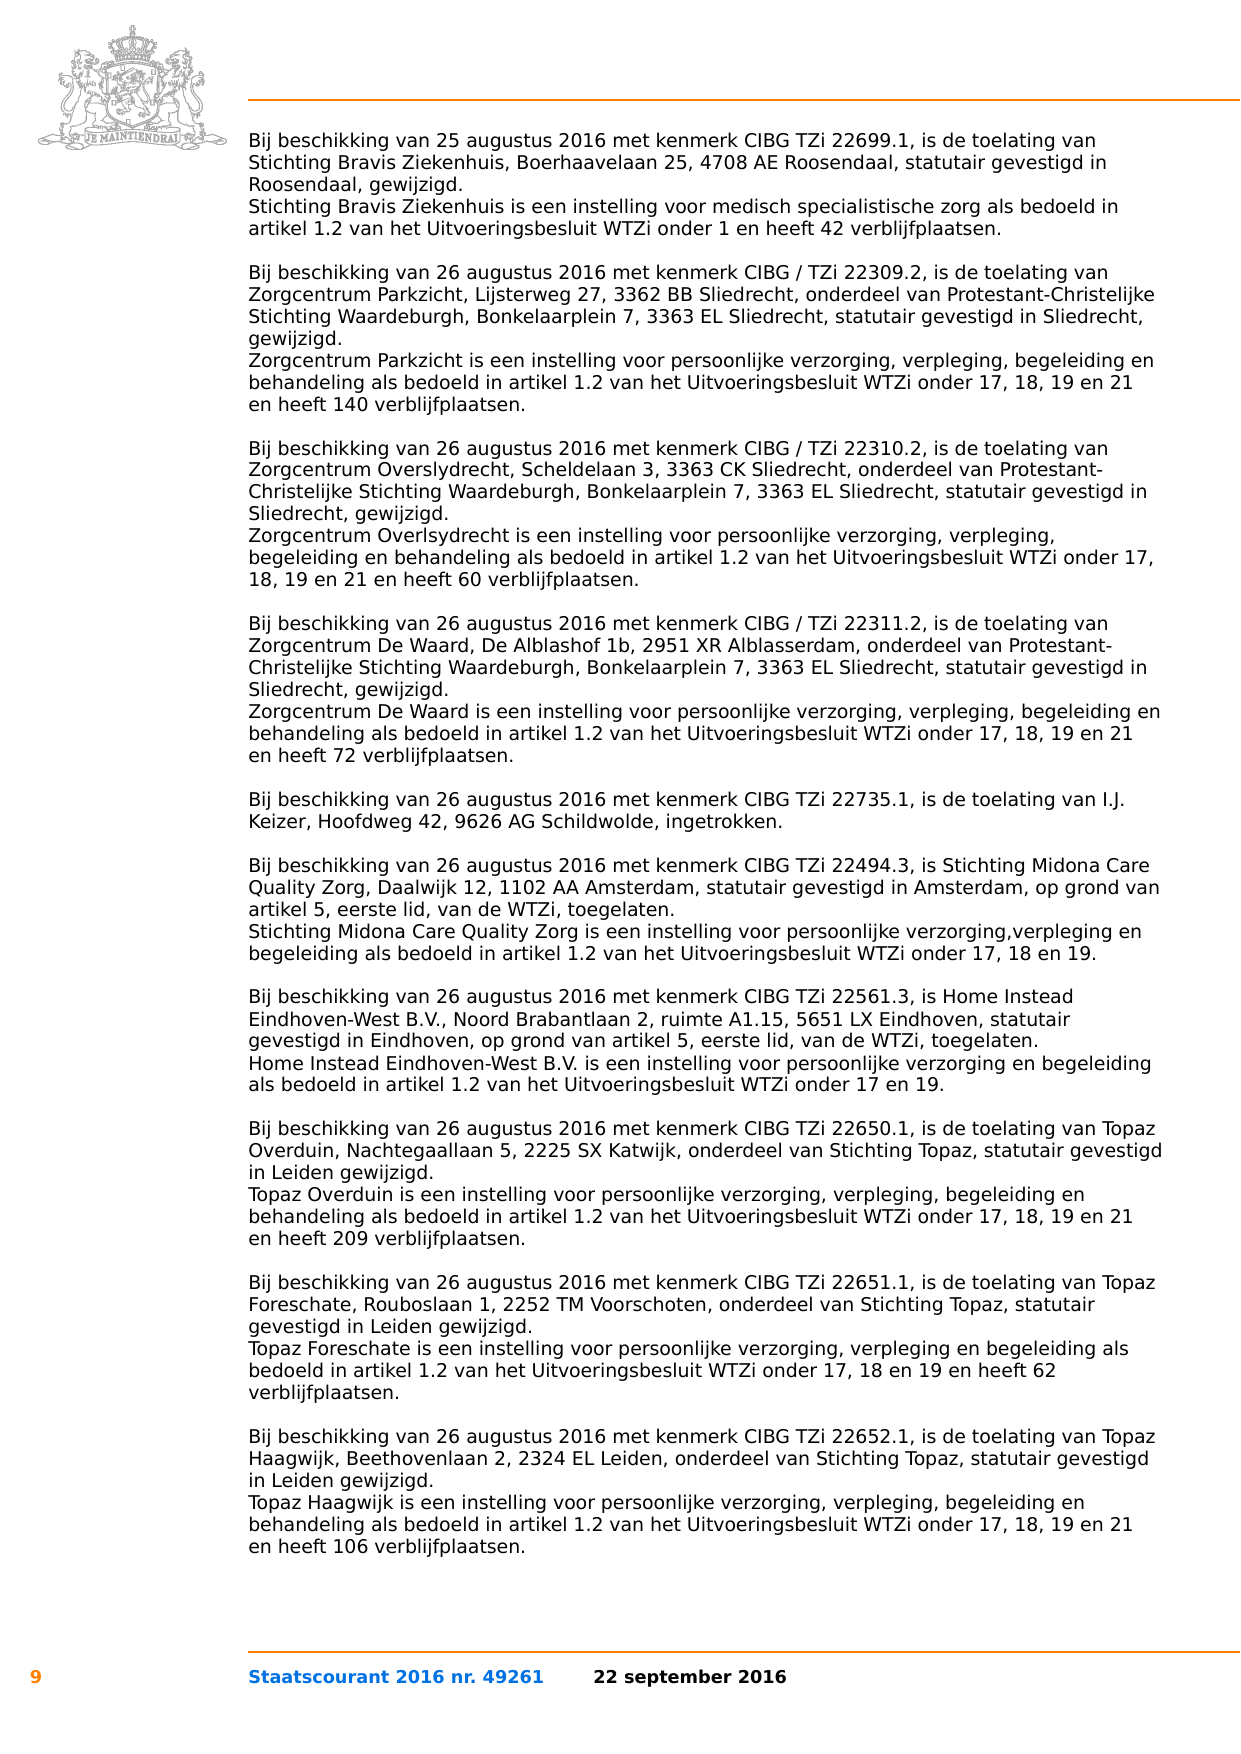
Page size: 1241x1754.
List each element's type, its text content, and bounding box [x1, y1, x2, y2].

text Zorgcentrum Overlsydrecht is een instelling voor persoonlijke verzorging, verpleging, begeleiding en behandeling als bedoeld in artikel 1.2 van het Uitvoeringsbesluit WTZi onder 17, 18, 19 en 21 en heeft 60 verblijfplaatsen. [248, 525, 1163, 591]
text Home Instead Eindhoven-West B.V. is een instelling voor persoonlijke verzorging en begeleiding als bedoeld in artikel 1.2 van het Uitvoeringsbesluit WTZi onder 17 en 19. [248, 1052, 1163, 1096]
text Stichting Midona Care Quality Zorg is een instelling voor persoonlijke verzorging,verpleging en begeleiding als bedoeld in artikel 1.2 van het Uitvoeringsbesluit WTZi onder 17, 18 en 19. [248, 921, 1163, 964]
text Bij beschikking van 26 augustus 2016 met kenmerk CIBG / TZi 22311.2, is de toelating van Zorgcentrum De Waard, De Alblashof 1b, 2951 XR Alblasserdam, onderdeel van Protestant-Christelijke Stichting Waardeburgh, Bonkelaarplein 7, 3363 EL Sliedrecht, statutair gevestigd in Sliedrecht, gewijzigd. [248, 613, 1163, 701]
text Bij beschikking van 26 augustus 2016 met kenmerk CIBG TZi 22650.1, is de toelating van Topaz Overduin, Nachtegaallaan 5, 2225 SX Katwijk, onderdeel van Stichting Topaz, statutair gevestigd in Leiden gewijzigd. [248, 1118, 1163, 1184]
picture [38, 25, 227, 150]
text Bij beschikking van 26 augustus 2016 met kenmerk CIBG TZi 22651.1, is de toelating van Topaz Foreschate, Rouboslaan 1, 2252 TM Voorschoten, onderdeel van Stichting Topaz, statutair gevestigd in Leiden gewijzigd. [248, 1272, 1163, 1338]
text Bij beschikking van 26 augustus 2016 met kenmerk CIBG / TZi 22309.2, is de toelating van Zorgcentrum Parkzicht, Lijsterweg 27, 3362 BB Sliedrecht, onderdeel van Protestant-Christelijke Stichting Waardeburgh, Bonkelaarplein 7, 3363 EL Sliedrecht, statutair gevestigd in Sliedrecht, gewijzigd. [248, 262, 1163, 349]
text Bij beschikking van 26 augustus 2016 met kenmerk CIBG TZi 22652.1, is de toelating van Topaz Haagwijk, Beethovenlaan 2, 2324 EL Leiden, onderdeel van Stichting Topaz, statutair gevestigd in Leiden gewijzigd. [248, 1426, 1163, 1492]
text Topaz Foreschate is een instelling voor persoonlijke verzorging, verpleging en begeleiding als bedoeld in artikel 1.2 van het Uitvoeringsbesluit WTZi onder 17, 18 en 19 en heeft 62 verblijfplaatsen. [248, 1338, 1163, 1404]
text Bij beschikking van 26 augustus 2016 met kenmerk CIBG TZi 22735.1, is de toelating van I.J. Keizer, Hoofdweg 42, 9626 AG Schildwolde, ingetrokken. [248, 789, 1163, 833]
text Topaz Haagwijk is een instelling voor persoonlijke verzorging, verpleging, begeleiding en behandeling als bedoeld in artikel 1.2 van het Uitvoeringsbesluit WTZi onder 17, 18, 19 en 21 en heeft 106 verblijfplaatsen. [248, 1492, 1163, 1558]
text Bij beschikking van 26 augustus 2016 met kenmerk CIBG / TZi 22310.2, is de toelating van Zorgcentrum Overslydrecht, Scheldelaan 3, 3363 CK Sliedrecht, onderdeel van Protestant-Christelijke Stichting Waardeburgh, Bonkelaarplein 7, 3363 EL Sliedrecht, statutair gevestigd in Sliedrecht, gewijzigd. [248, 437, 1163, 525]
text Zorgcentrum Parkzicht is een instelling voor persoonlijke verzorging, verpleging, begeleiding en behandeling als bedoeld in artikel 1.2 van het Uitvoeringsbesluit WTZi onder 17, 18, 19 en 21 en heeft 140 verblijfplaatsen. [248, 349, 1163, 416]
text Bij beschikking van 26 augustus 2016 met kenmerk CIBG TZi 22494.3, is Stichting Midona Care Quality Zorg, Daalwijk 12, 1102 AA Amsterdam, statutair gevestigd in Amsterdam, op grond van artikel 5, eerste lid, van de WTZi, toegelaten. [248, 855, 1163, 921]
text Topaz Overduin is een instelling voor persoonlijke verzorging, verpleging, begeleiding en behandeling als bedoeld in artikel 1.2 van het Uitvoeringsbesluit WTZi onder 17, 18, 19 en 21 en heeft 209 verblijfplaatsen. [248, 1184, 1163, 1250]
text Zorgcentrum De Waard is een instelling voor persoonlijke verzorging, verpleging, begeleiding en behandeling als bedoeld in artikel 1.2 van het Uitvoeringsbesluit WTZi onder 17, 18, 19 en 21 en heeft 72 verblijfplaatsen. [248, 701, 1163, 767]
text Bij beschikking van 26 augustus 2016 met kenmerk CIBG TZi 22561.3, is Home Instead Eindhoven-West B.V., Noord Brabantlaan 2, ruimte A1.15, 5651 LX Eindhoven, statutair gevestigd in Eindhoven, op grond van artikel 5, eerste lid, van de WTZi, toegelaten. [248, 986, 1163, 1052]
text Stichting Bravis Ziekenhuis is een instelling voor medisch specialistische zorg als bedoeld in artikel 1.2 van het Uitvoeringsbesluit WTZi onder 1 en heeft 42 verblijfplaatsen. [248, 196, 1163, 240]
text Bij beschikking van 25 augustus 2016 met kenmerk CIBG TZi 22699.1, is de toelating van Stichting Bravis Ziekenhuis, Boerhaavelaan 25, 4708 AE Roosendaal, statutair gevestigd in Roosendaal, gewijzigd. [248, 130, 1163, 196]
